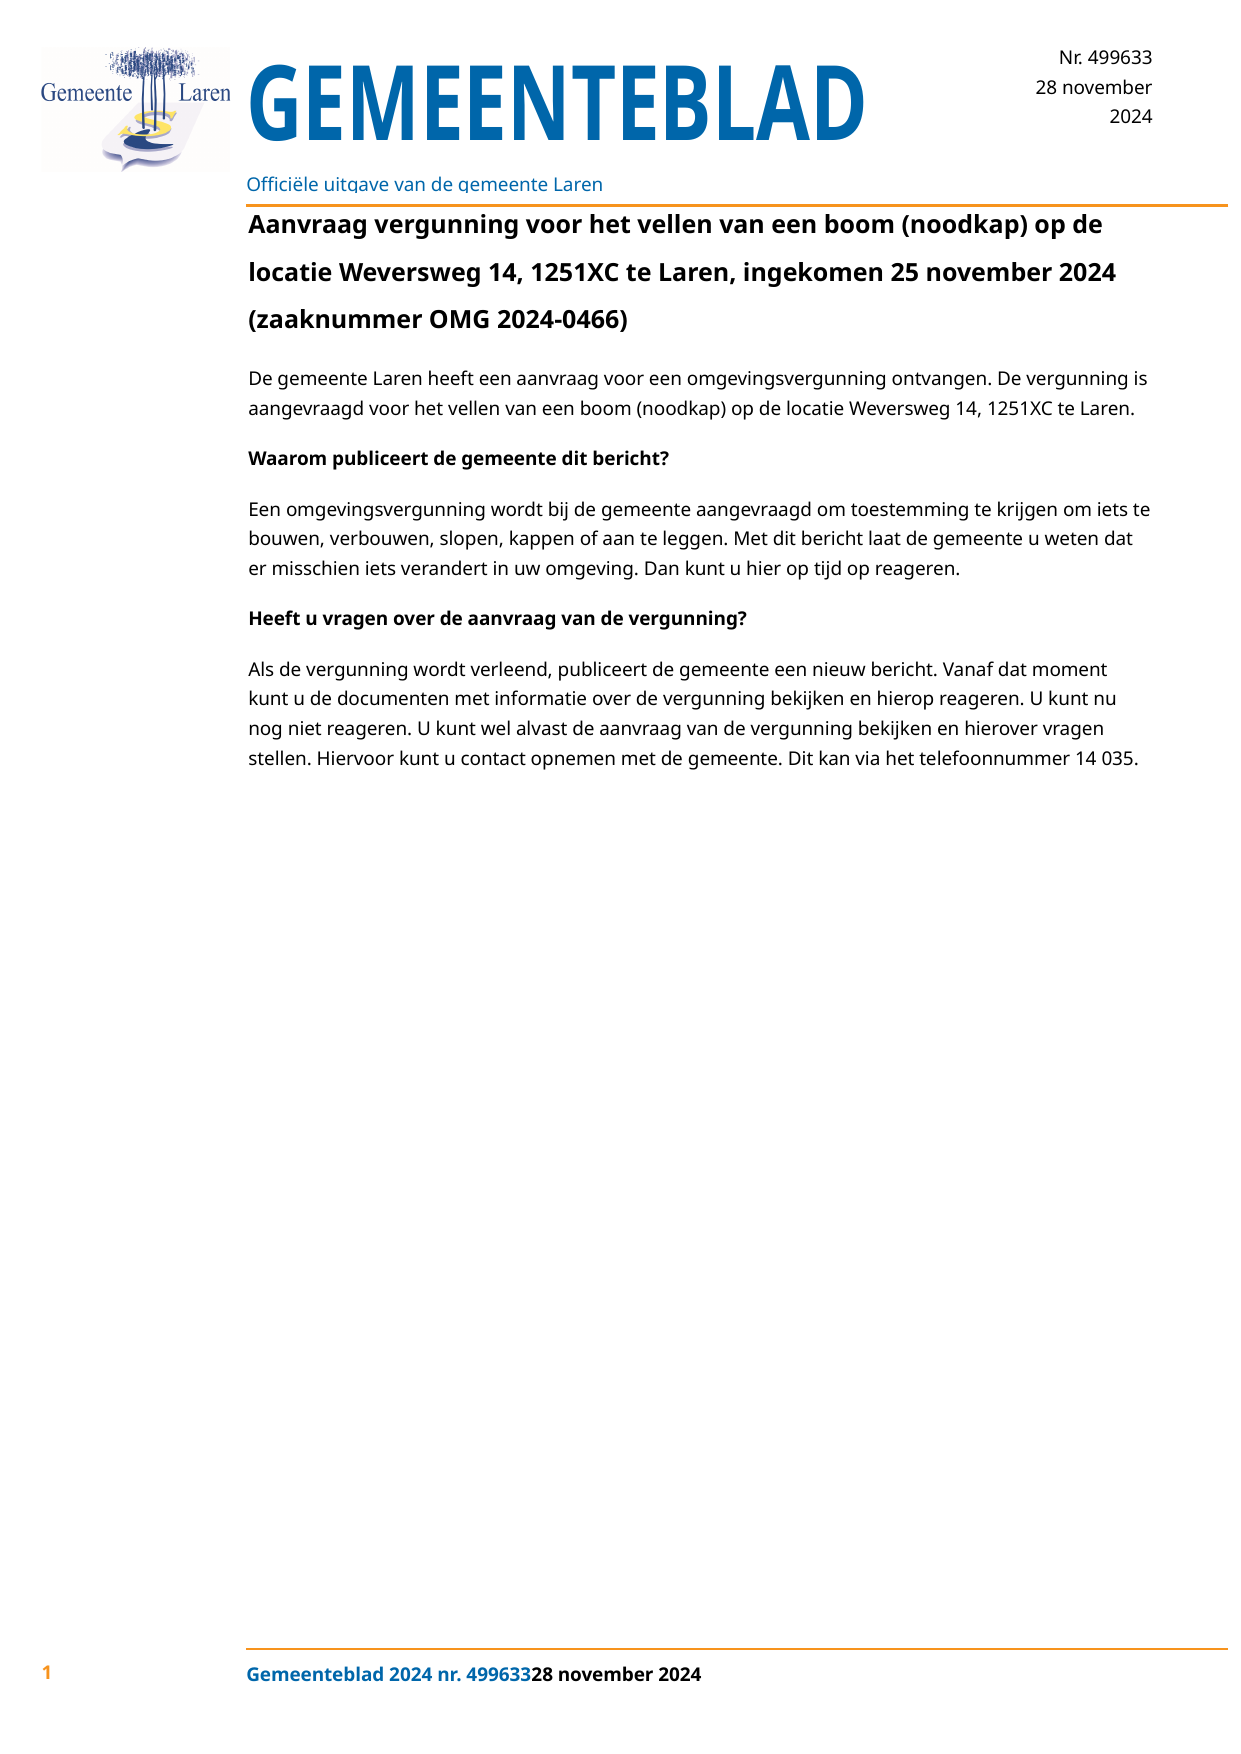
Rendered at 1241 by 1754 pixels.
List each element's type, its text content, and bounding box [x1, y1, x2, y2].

text Waarom publiceert de gemeente dit bericht? [248, 446, 1152, 471]
text De gemeente Laren heeft een aanvraag voor een omgevingsvergunning ontvangen. De vergunning is aangevraagd voor het vellen van een boom (noodkap) op de locatie Weversweg 14, 1251XC te Laren. [248, 366, 1152, 421]
picture [41, 47, 231, 172]
text Als de vergunning wordt verleend, publiceert de gemeente een nieuw bericht. Vanaf dat moment kunt u de documenten met informatie over de vergunning bekijken en hierop reageren. U kunt nu nog niet reageren. U kunt wel alvast de aanvraag van de vergunning bekijken en hierover vragen stellen. Hiervoor kunt u contact opnemen met de gemeente. Dit kan via het telefoonnummer 14 035. [248, 656, 1152, 770]
text Een omgevingsvergunning wordt bij de gemeente aangevraagd om toestemming te krijgen om iets te bouwen, verbouwen, slopen, kappen of aan te leggen. Met dit bericht laat de gemeente u weten dat er misschien iets verandert in uw omgeving. Dan kunt u hier op tijd op reageren. [248, 496, 1152, 581]
text Aanvraag vergunning voor het vellen van een boom (noodkap) op de locatie Weversweg 14, 1251XC te Laren, ingekomen 25 november 2024 (zaaknummer OMG 2024-0466) [248, 207, 1152, 336]
text Heeft u vragen over de aanvraag van de vergunning? [248, 606, 1152, 631]
